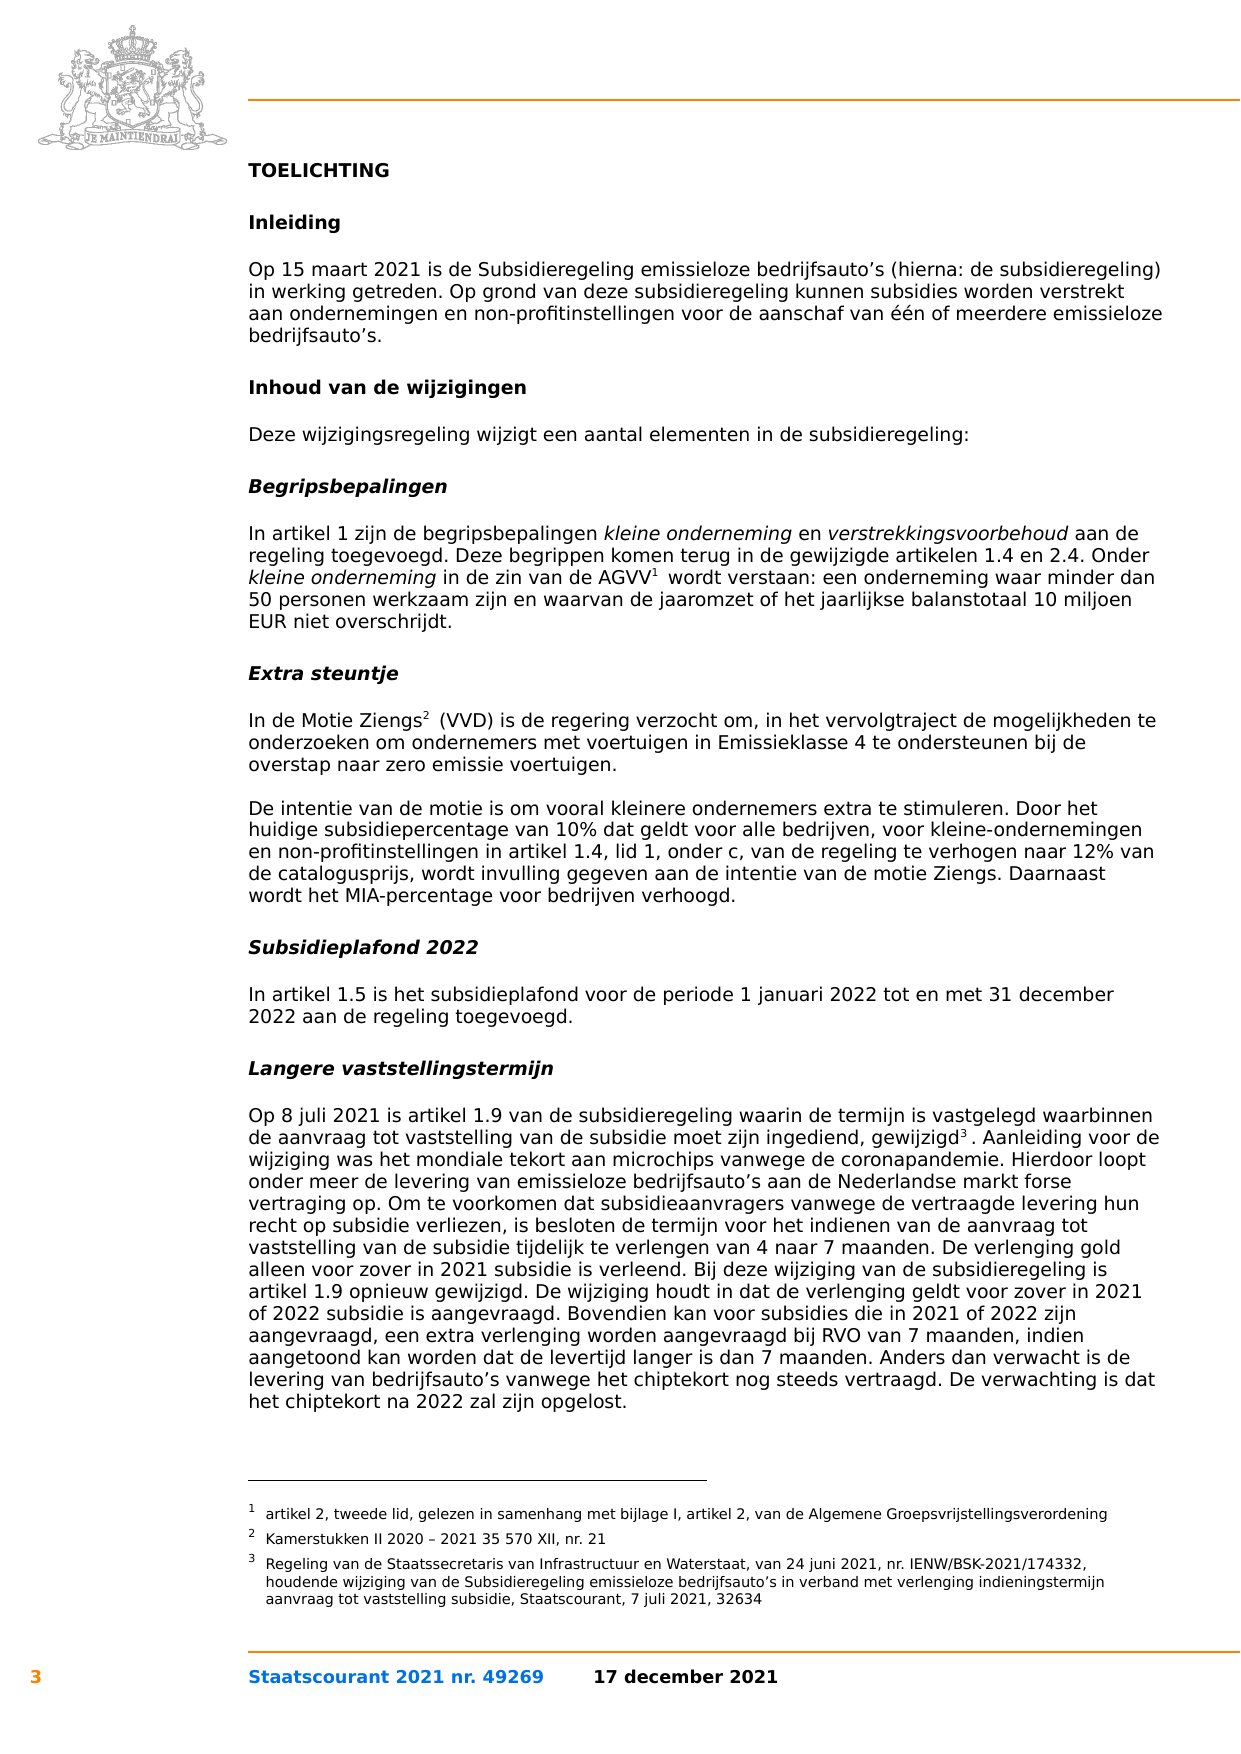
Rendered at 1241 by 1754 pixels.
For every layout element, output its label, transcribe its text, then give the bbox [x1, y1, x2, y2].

text In artikel 1.5 is het subsidieplafond voor de periode 1 januari 2022 tot en met 31 december 2022 aan de regeling toegevoegd. [248, 984, 1163, 1028]
subtitle Inhoud van de wijzigingen [248, 377, 1163, 399]
text Op 15 maart 2021 is de Subsidieregeling emissieloze bedrijfsauto’s (hierna: de subsidieregeling) in werking getreden. Op grond van deze subsidieregeling kunnen subsidies worden verstrekt aan ondernemingen en non-profitinstellingen voor de aanschaf van één of meerdere emissieloze bedrijfsauto’s. [248, 259, 1163, 347]
text Deze wijzigingsregeling wijzigt een aantal elementen in de subsidieregeling: [248, 424, 1163, 446]
subtitle Subsidieplafond 2022 [248, 937, 1163, 959]
text In artikel 1 zijn de begripsbepalingen kleine onderneming en verstrekkingsvoorbehoud aan de regeling toegevoegd. Deze begrippen komen terug in de gewijzigde artikelen 1.4 en 2.4. Onder kleine onderneming in de zin van de AGVV wordt verstaan: een onderneming waar minder dan 50 personen werkzaam zijn en waarvan de jaaromzet of het jaarlijkse balanstotaal 10 miljoen EUR niet overschrijdt. [248, 523, 1163, 633]
subtitle Begripsbepalingen [248, 476, 1163, 498]
text Kamerstukken II 2020 – 2021 35 570 XII, nr. 21 [248, 1527, 1163, 1549]
picture [38, 25, 227, 150]
subtitle Extra steuntje [248, 663, 1163, 684]
text De intentie van de motie is om vooral kleinere ondernemers extra te stimuleren. Door het huidige subsidiepercentage van 10% dat geldt voor alle bedrijven, voor kleine-ondernemingen en non-profitinstellingen in artikel 1.4, lid 1, onder c, van de regeling te verhogen naar 12% van de catalogusprijs, wordt invulling gegeven aan de intentie van de motie Ziengs. Daarnaast wordt het MIA-percentage voor bedrijven verhoogd. [248, 797, 1163, 907]
text Op 8 juli 2021 is artikel 1.9 van de subsidieregeling waarin de termijn is vastgelegd waarbinnen de aanvraag tot vaststelling van de subsidie moet zijn ingediend, gewijzigd. Aanleiding voor de wijziging was het mondiale tekort aan microchips vanwege de coronapandemie. Hierdoor loopt onder meer de levering van emissieloze bedrijfsauto’s aan de Nederlandse markt forse vertraging op. Om te voorkomen dat subsidieaanvragers vanwege de vertraagde levering hun recht op subsidie verliezen, is besloten de termijn voor het indienen van de aanvraag tot vaststelling van de subsidie tijdelijk te verlengen van 4 naar 7 maanden. De verlenging gold alleen voor zover in 2021 subsidie is verleend. Bij deze wijziging van de subsidieregeling is artikel 1.9 opnieuw gewijzigd. De wijziging houdt in dat de verlenging geldt voor zover in 2021 of 2022 subsidie is aangevraagd. Bovendien kan voor subsidies die in 2021 of 2022 zijn aangevraagd, een extra verlenging worden aangevraagd bij RVO van 7 maanden, indien aangetoond kan worden dat de levertijd langer is dan 7 maanden. Anders dan verwacht is de levering van bedrijfsauto’s vanwege het chiptekort nog steeds vertraagd. De verwachting is dat het chiptekort na 2022 zal zijn opgelost. [248, 1105, 1163, 1413]
subtitle Inleiding [248, 212, 1163, 234]
text Regeling van de Staatssecretaris van Infrastructuur en Waterstaat, van 24 juni 2021, nr. IENW/BSK-2021/174332, houdende wijziging van de Subsidieregeling emissieloze bedrijfsauto’s in verband met verlenging indieningstermijn aanvraag tot vaststelling subsidie, Staatscourant, 7 juli 2021, 32634 [248, 1552, 1163, 1608]
text In de Motie Ziengs (VVD) is de regering verzocht om, in het vervolgtraject de mogelijkheden te onderzoeken om ondernemers met voertuigen in Emissieklasse 4 te ondersteunen bij de overstap naar zero emissie voertuigen. [248, 709, 1163, 776]
text artikel 2, tweede lid, gelezen in samenhang met bijlage I, artikel 2, van de Algemene Groepsvrijstellingsverordening [248, 1502, 1163, 1524]
subtitle TOELICHTING [248, 160, 1163, 182]
subtitle Langere vaststellingstermijn [248, 1058, 1163, 1080]
